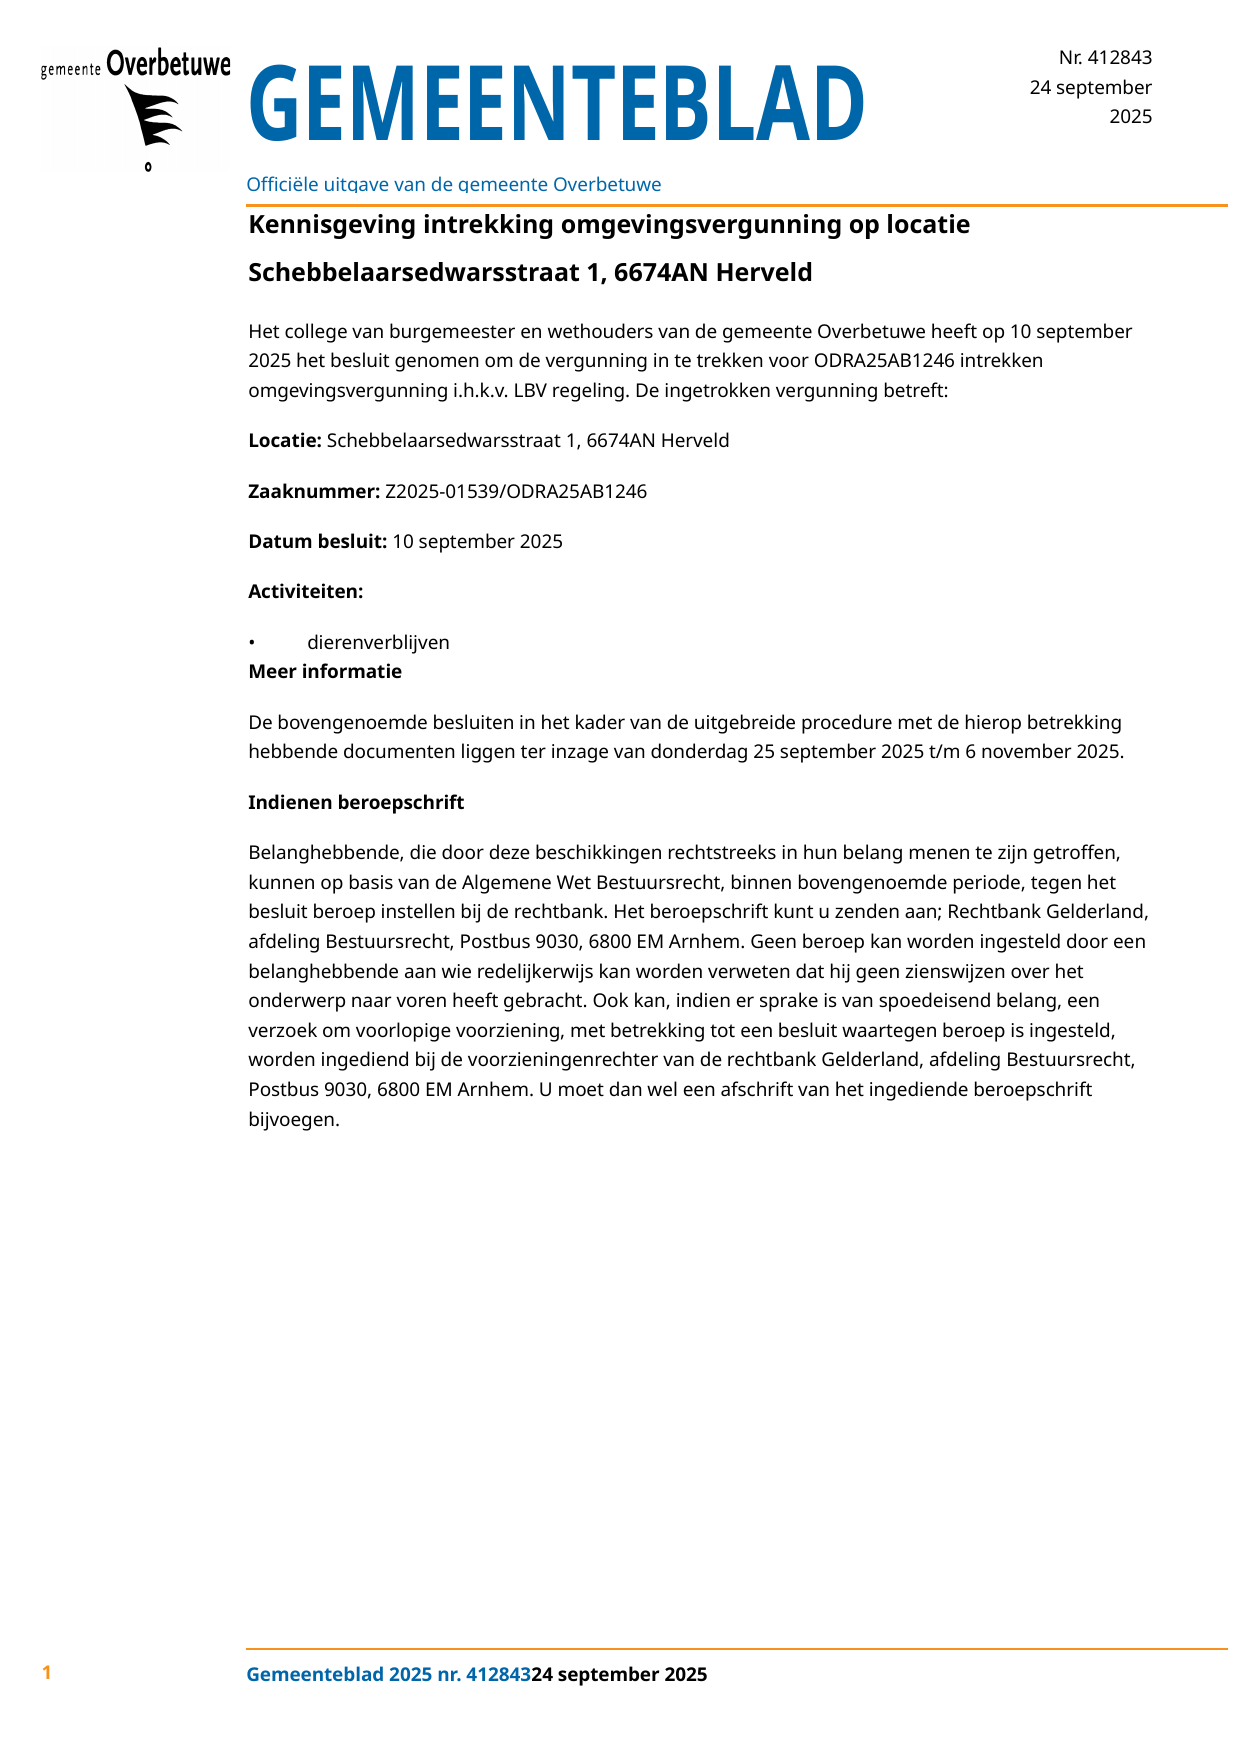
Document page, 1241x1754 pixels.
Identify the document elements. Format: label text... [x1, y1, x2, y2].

text Locatie: Schebbelaarsedwarsstraat 1, 6674AN Herveld [248, 427, 1152, 453]
text Meer informatie [248, 659, 1152, 684]
text Zaaknummer: Z2025-01539/ODRA25AB1246 [248, 478, 1152, 504]
text De bovengenoemde besluiten in het kader van de uitgebreide procedure met de hierop betrekking hebbende documenten liggen ter inzage van donderdag 25 september 2025 t/m 6 november 2025. [248, 709, 1152, 764]
list dierenverblijven [248, 629, 1152, 655]
text Belanghebbende, die door deze beschikkingen rechtstreeks in hun belang menen te zijn getroffen, kunnen op basis van de Algemene Wet Bestuursrecht, binnen bovengenoemde periode, tegen het besluit beroep instellen bij de rechtbank. Het beroepschrift kunt u zenden aan; Rechtbank Gelderland, afdeling Bestuursrecht, Postbus 9030, 6800 EM Arnhem. Geen beroep kan worden ingesteld door een belanghebbende aan wie redelijkerwijs kan worden verweten dat hij geen zienswijzen over het onderwerp naar voren heeft gebracht. Ook kan, indien er sprake is van spoedeisend belang, een verzoek om voorlopige voorziening, met betrekking tot een besluit waartegen beroep is ingesteld, worden ingediend bij de voorzieningenrechter van de rechtbank Gelderland, afdeling Bestuursrecht, Postbus 9030, 6800 EM Arnhem. U moet dan wel een afschrift van het ingediende beroepschrift bijvoegen. [248, 839, 1152, 1132]
text Het college van burgemeester en wethouders van de gemeente Overbetuwe heeft op 10 september 2025 het besluit genomen om de vergunning in te trekken voor ODRA25AB1246 intrekken omgevingsvergunning i.h.k.v. LBV regeling. De ingetrokken vergunning betreft: [248, 318, 1152, 403]
text Indienen beroepschrift [248, 789, 1152, 815]
text Kennisgeving intrekking omgevingsvergunning op locatie Schebbelaarsedwarsstraat 1, 6674AN Herveld [248, 207, 1152, 288]
text Datum besluit: 10 september 2025 [248, 528, 1152, 554]
picture [41, 47, 231, 172]
text Activiteiten: [248, 579, 1152, 604]
